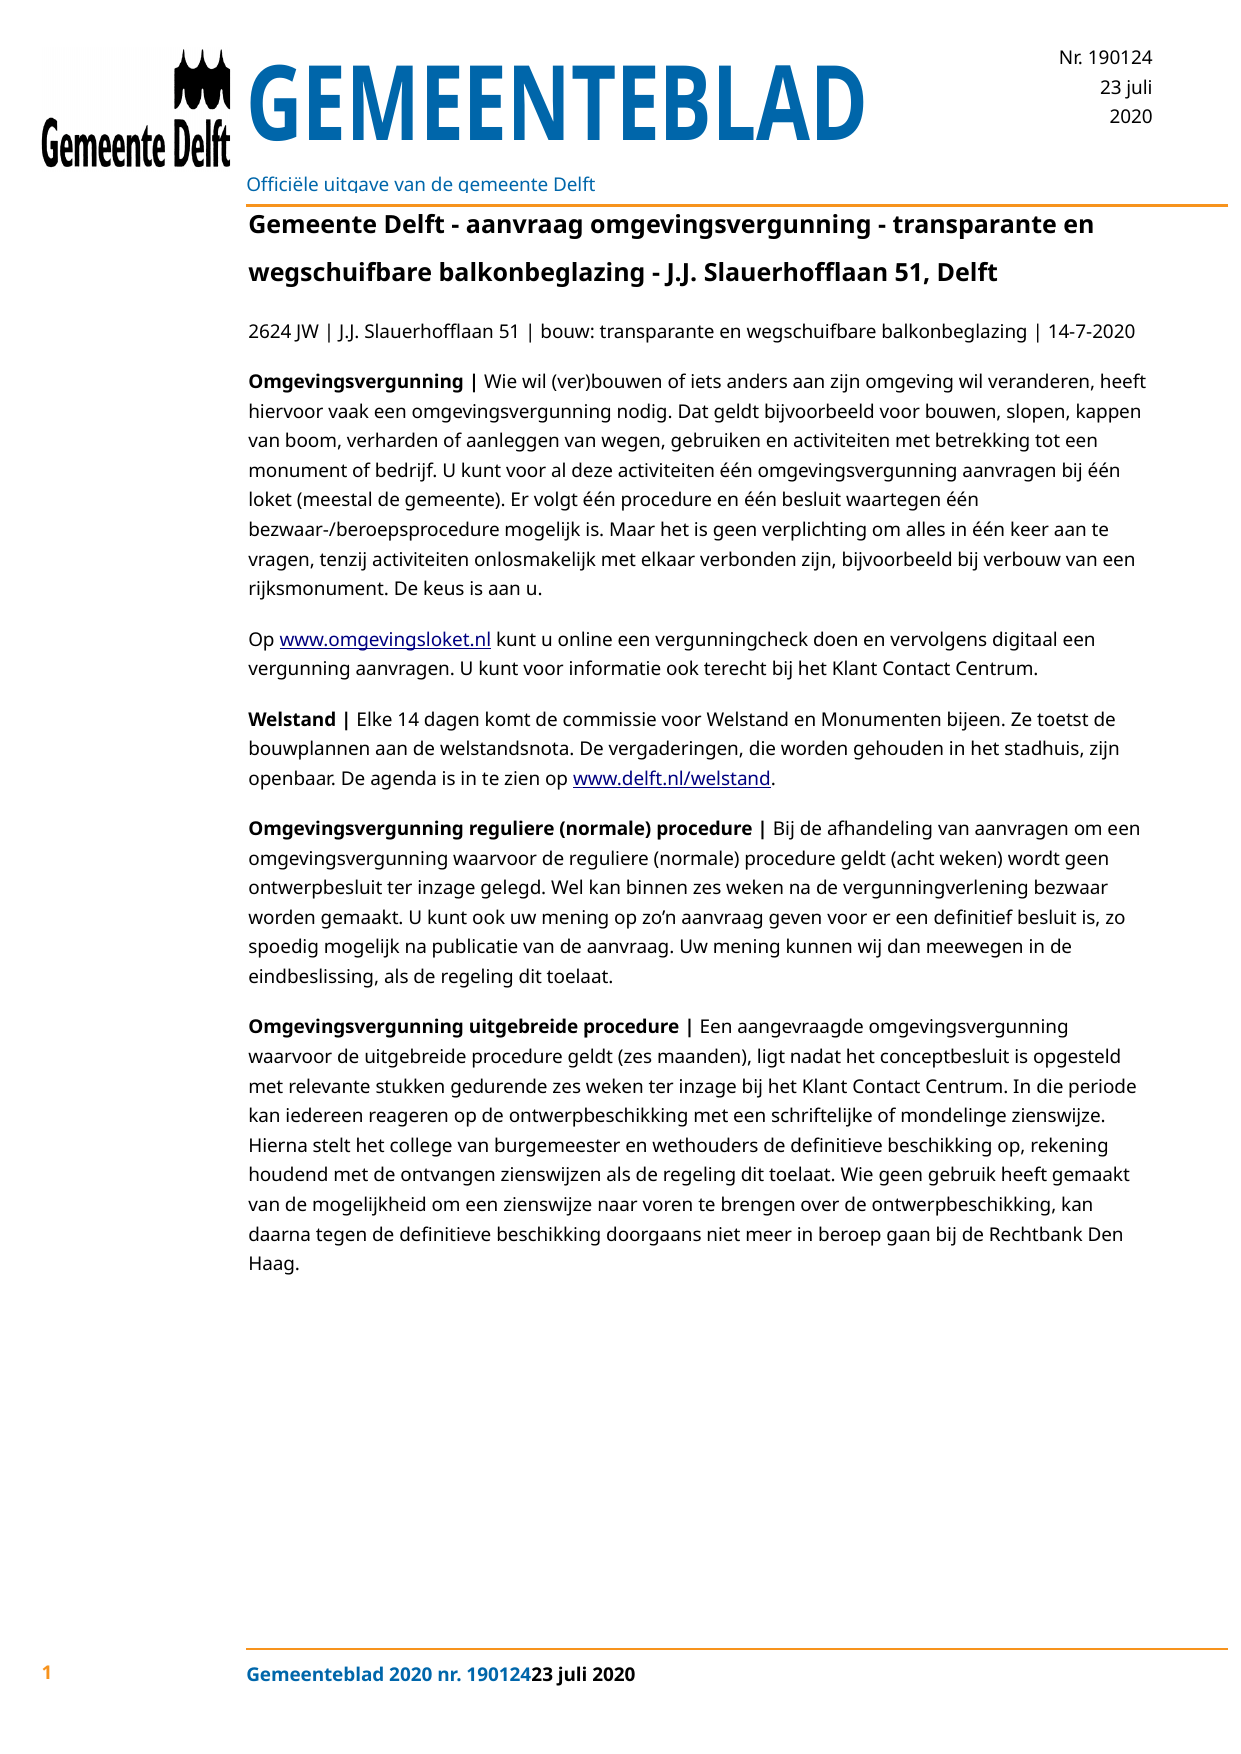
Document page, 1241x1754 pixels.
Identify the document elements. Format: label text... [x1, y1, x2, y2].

text Gemeente Delft - aanvraag omgevingsvergunning - transparante en wegschuifbare balkonbeglazing - J.J. Slauerhofflaan 51, Delft [248, 207, 1152, 288]
text Omgevingsvergunning uitgebreide procedure | Een aangevraagde omgevingsvergunning waarvoor de uitgebreide procedure geldt (zes maanden), ligt nadat het conceptbesluit is opgesteld met relevante stukken gedurende zes weken ter inzage bij het Klant Contact Centrum. In die periode kan iedereen reageren op de ontwerpbeschikking met een schriftelijke of mondelinge zienswijze. Hierna stelt het college van burgemeester en wethouders de definitieve beschikking op, rekening houdend met de ontvangen zienswijzen als de regeling dit toelaat. Wie geen gebruik heeft gemaakt van de mogelijkheid om een zienswijze naar voren te brengen over de ontwerpbeschikking, kan daarna tegen de definitieve beschikking doorgaans niet meer in beroep gaan bij de Rechtbank Den Haag. [248, 1014, 1152, 1276]
text Op www.omgevingsloket.nl kunt u online een vergunningcheck doen en vervolgens digitaal een vergunning aanvragen. U kunt voor informatie ook terecht bij het Klant Contact Centrum. [248, 626, 1152, 681]
text Omgevingsvergunning reguliere (normale) procedure | Bij de afhandeling van aanvragen om een omgevingsvergunning waarvoor de reguliere (normale) procedure geldt (acht weken) wordt geen ontwerpbesluit ter inzage gelegd. Wel kan binnen zes weken na de vergunningverlening bezwaar worden gemaakt. U kunt ook uw mening op zo’n aanvraag geven voor er een definitief besluit is, zo spoedig mogelijk na publicatie van de aanvraag. Uw mening kunnen wij dan meewegen in de eindbeslissing, als de regeling dit toelaat. [248, 815, 1152, 989]
text Omgevingsvergunning | Wie wil (ver)bouwen of iets anders aan zijn omgeving wil veranderen, heeft hiervoor vaak een omgevingsvergunning nodig. Dat geldt bijvoorbeeld voor bouwen, slopen, kappen van boom, verharden of aanleggen van wegen, gebruiken en activiteiten met betrekking tot een monument of bedrijf. U kunt voor al deze activiteiten één omgevingsvergunning aanvragen bij één loket (meestal de gemeente). Er volgt één procedure en één besluit waartegen één bezwaar-/beroepsprocedure mogelijk is. Maar het is geen verplichting om alles in één keer aan te vragen, tenzij activiteiten onlosmakelijk met elkaar verbonden zijn, bijvoorbeeld bij verbouw van een rijksmonument. De keus is aan u. [248, 368, 1152, 601]
text Welstand | Elke 14 dagen komt de commissie voor Welstand en Monumenten bijeen. Ze toetst de bouwplannen aan de welstandsnota. De vergaderingen, die worden gehouden in het stadhuis, zijn openbaar. De agenda is in te zien op www.delft.nl/welstand. [248, 706, 1152, 791]
picture [41, 47, 231, 172]
text 2624 JW | J.J. Slauerhofflaan 51 | bouw: transparante en wegschuifbare balkonbeglazing | 14-7-2020 [248, 318, 1152, 344]
